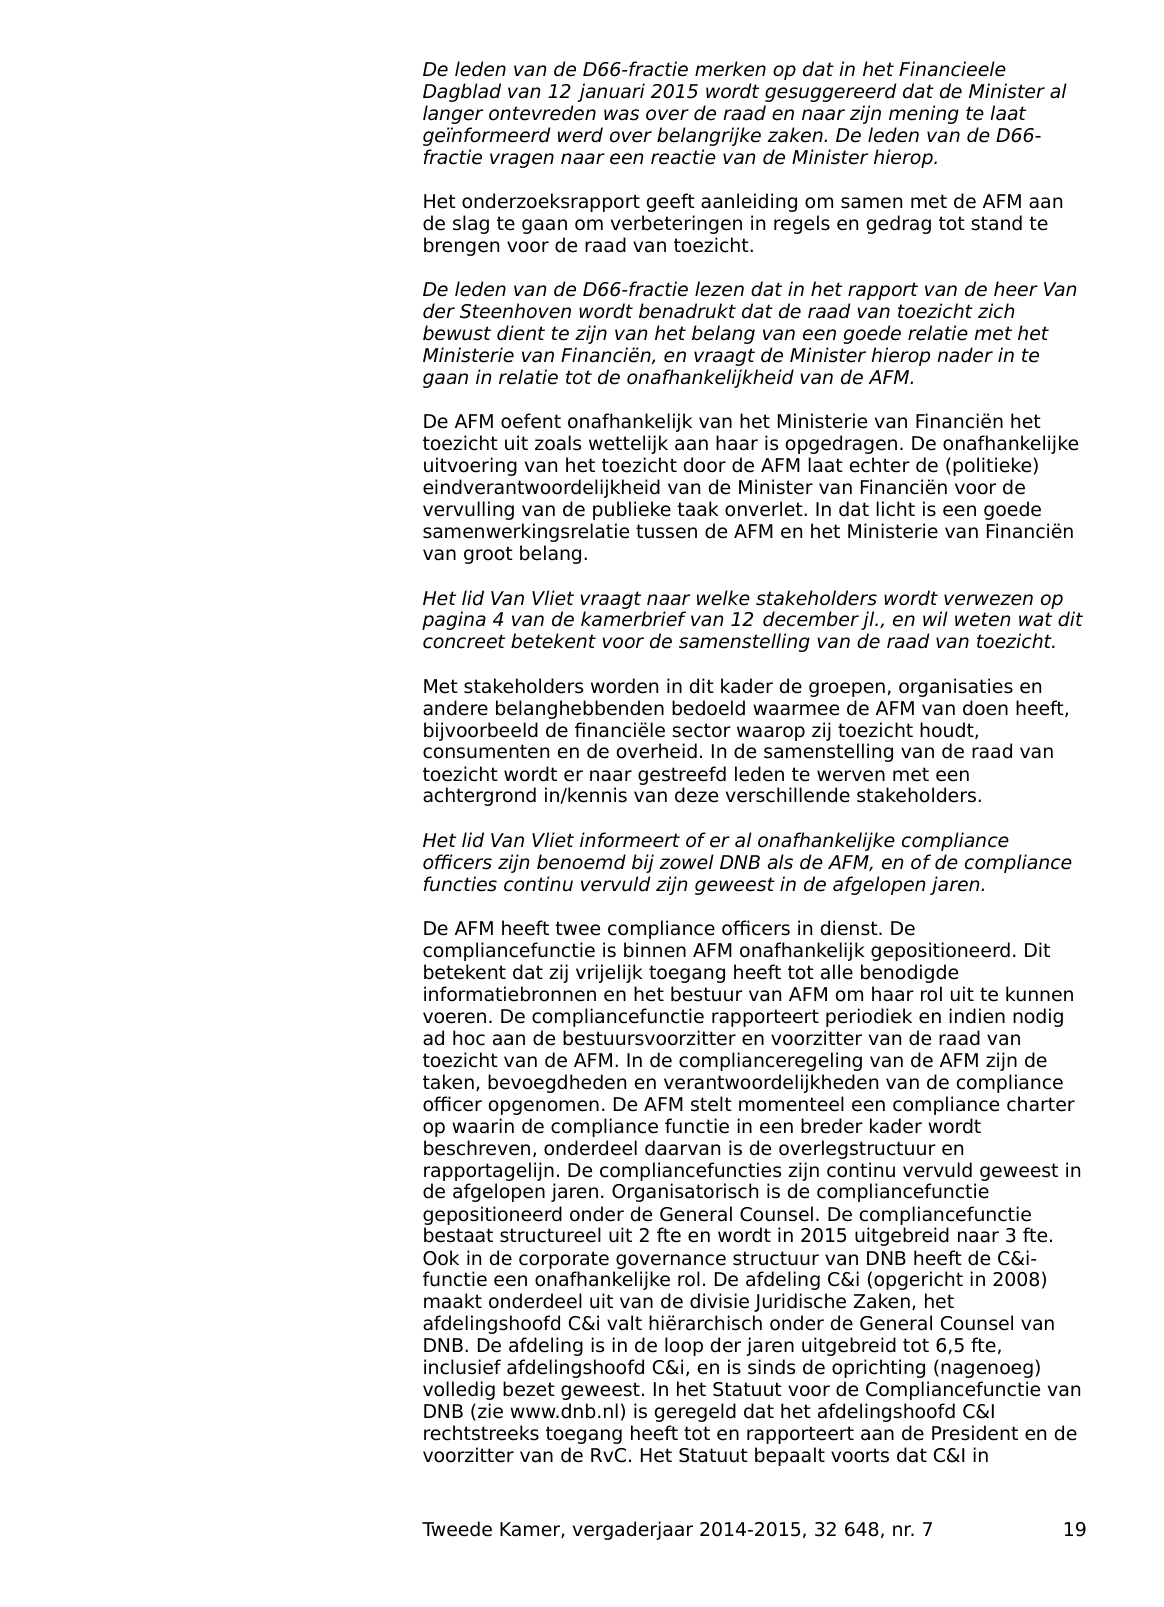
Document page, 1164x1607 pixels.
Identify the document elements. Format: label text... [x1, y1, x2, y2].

text Met stakeholders worden in dit kader de groepen, organisaties en andere belanghebbenden bedoeld waarmee de AFM van doen heeft, bijvoorbeeld de financiële sector waarop zij toezicht houdt, consumenten en de overheid. In de samenstelling van de raad van toezicht wordt er naar gestreefd leden te werven met een achtergrond in/kennis van deze verschillende stakeholders. [422, 676, 1087, 807]
text Het onderzoeksrapport geeft aanleiding om samen met de AFM aan de slag te gaan om verbeteringen in regels en gedrag tot stand te brengen voor de raad van toezicht. [422, 191, 1087, 257]
text De leden van de D66-fractie lezen dat in het rapport van de heer Van der Steenhoven wordt benadrukt dat de raad van toezicht zich bewust dient te zijn van het belang van een goede relatie met het Ministerie van Financiën, en vraagt de Minister hierop nader in te gaan in relatie tot de onafhankelijkheid van de AFM. [422, 279, 1087, 389]
text De AFM oefent onafhankelijk van het Ministerie van Financiën het toezicht uit zoals wettelijk aan haar is opgedragen. De onafhankelijke uitvoering van het toezicht door de AFM laat echter de (politieke) eindverantwoordelijkheid van de Minister van Financiën voor de vervulling van de publieke taak onverlet. In dat licht is een goede samenwerkingsrelatie tussen de AFM en het Ministerie van Financiën van groot belang. [422, 411, 1087, 565]
text Het lid Van Vliet vraagt naar welke stakeholders wordt verwezen op pagina 4 van de kamerbrief van 12 december jl., en wil weten wat dit concreet betekent voor de samenstelling van de raad van toezicht. [422, 587, 1087, 653]
text De leden van de D66-fractie merken op dat in het Financieele Dagblad van 12 januari 2015 wordt gesuggereerd dat de Minister al langer ontevreden was over de raad en naar zijn mening te laat geïnformeerd werd over belangrijke zaken. De leden van de D66-fractie vragen naar een reactie van de Minister hierop. [422, 59, 1087, 169]
text De AFM heeft twee compliance officers in dienst. De compliancefunctie is binnen AFM onafhankelijk gepositioneerd. Dit betekent dat zij vrijelijk toegang heeft tot alle benodigde informatiebronnen en het bestuur van AFM om haar rol uit te kunnen voeren. De compliancefunctie rapporteert periodiek en indien nodig ad hoc aan de bestuursvoorzitter en voorzitter van de raad van toezicht van de AFM. In de complianceregeling van de AFM zijn de taken, bevoegdheden en verantwoordelijkheden van de compliance officer opgenomen. De AFM stelt momenteel een compliance charter op waarin de compliance functie in een breder kader wordt beschreven, onderdeel daarvan is de overlegstructuur en rapportagelijn. De compliancefuncties zijn continu vervuld geweest in de afgelopen jaren. Organisatorisch is de compliancefunctie gepositioneerd onder de General Counsel. De compliancefunctie bestaat structureel uit 2 fte en wordt in 2015 uitgebreid naar 3 fte. Ook in de corporate governance structuur van DNB heeft de C&i-functie een onafhankelijke rol. De afdeling C&i (opgericht in 2008) maakt onderdeel uit van de divisie Juridische Zaken, het afdelingshoofd C&i valt hiërarchisch onder de General Counsel van DNB. De afdeling is in de loop der jaren uitgebreid tot 6,5 fte, inclusief afdelingshoofd C&i, en is sinds de oprichting (nagenoeg) volledig bezet geweest. In het Statuut voor de Compliancefunctie van DNB (zie www.dnb.nl) is geregeld dat het afdelingshoofd C&I rechtstreeks toegang heeft tot en rapporteert aan de President en de voorzitter van de RvC. Het Statuut bepaalt voorts dat C&I in [422, 918, 1087, 1467]
text Het lid Van Vliet informeert of er al onafhankelijke compliance officers zijn benoemd bij zowel DNB als de AFM, en of de compliance functies continu vervuld zijn geweest in de afgelopen jaren. [422, 829, 1087, 896]
